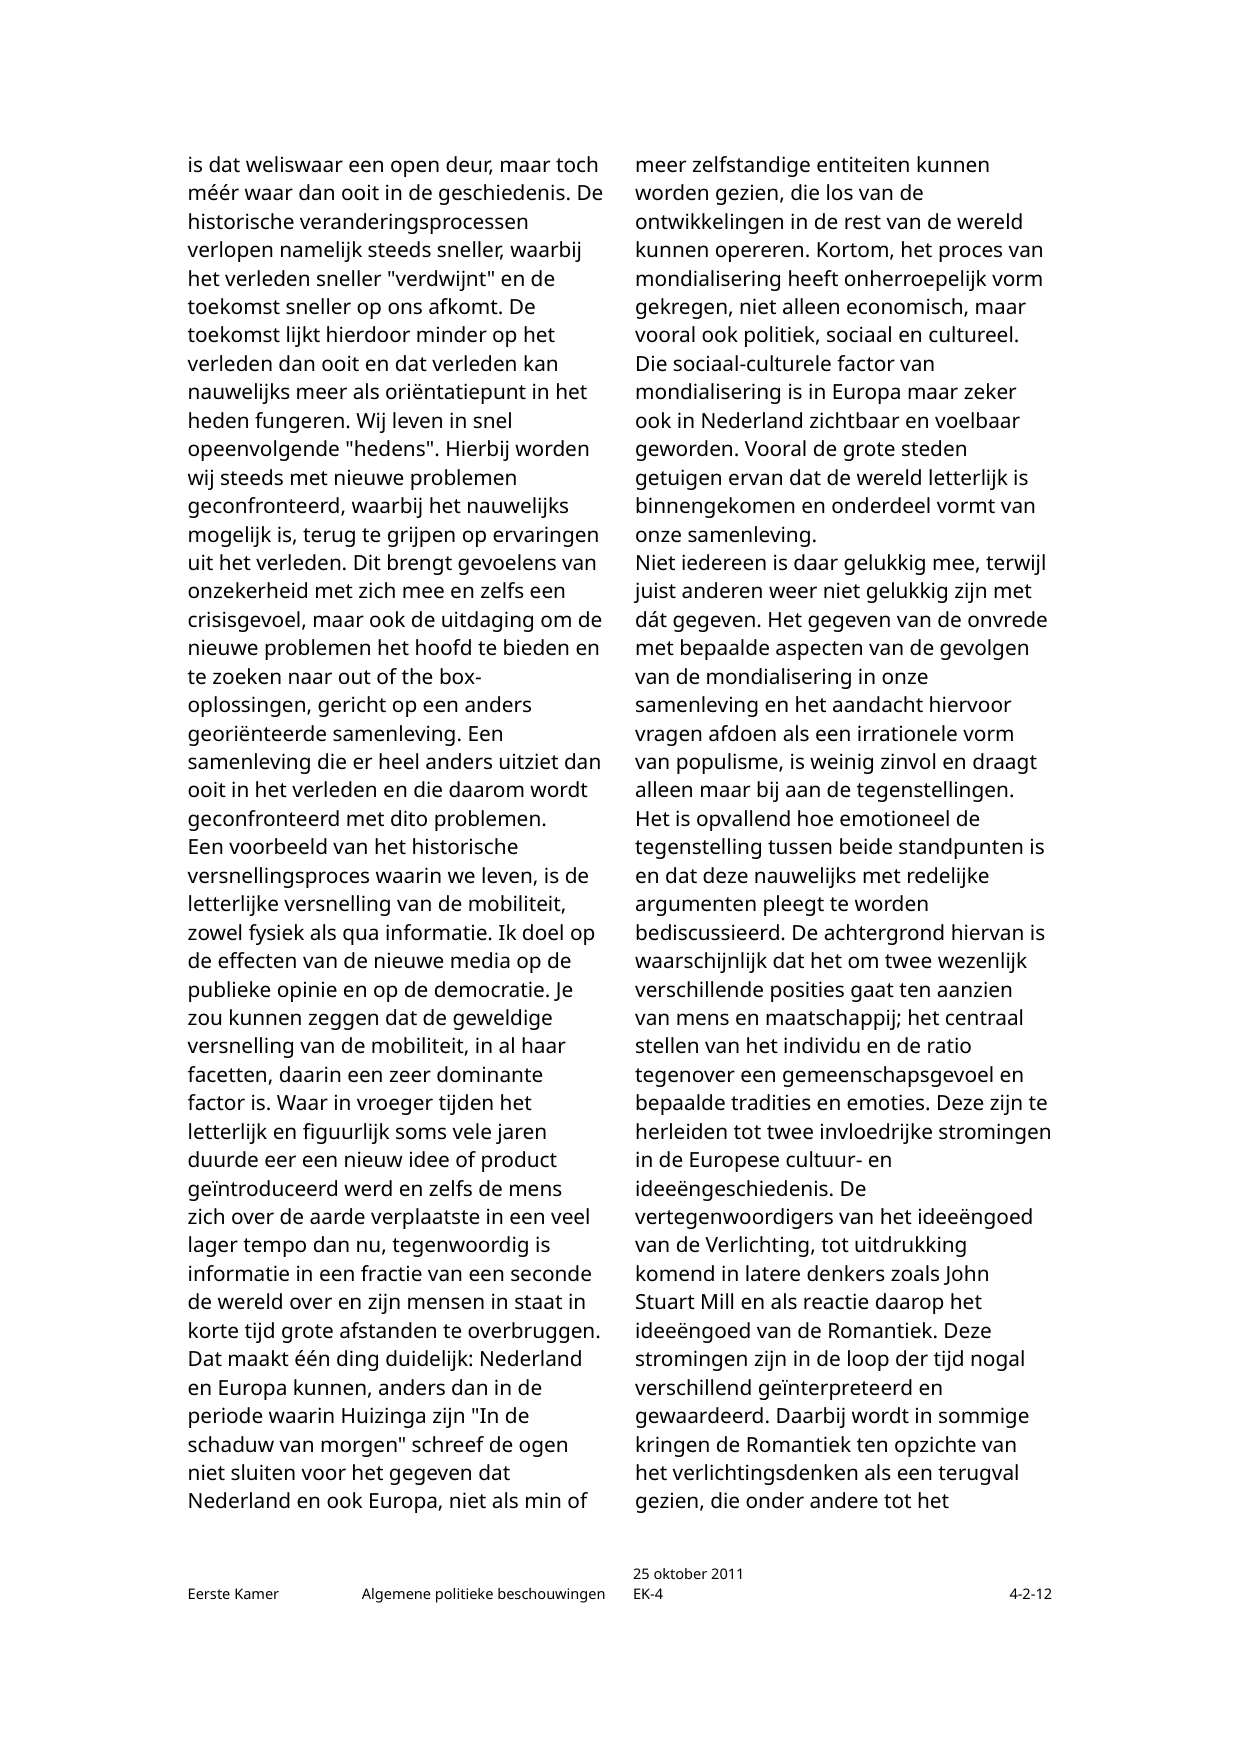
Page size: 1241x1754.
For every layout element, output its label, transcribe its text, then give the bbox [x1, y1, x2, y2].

text Niet iedereen is daar gelukkig mee, terwijl juist anderen weer niet gelukkig zijn met dát gegeven. Het gegeven van de onvrede met bepaalde aspecten van de gevolgen van de mondialisering in onze samenleving en het aandacht hiervoor vragen afdoen als een irrationele vorm van populisme, is weinig zinvol en draagt alleen maar bij aan de tegenstellingen. Het is opvallend hoe emotioneel de tegenstelling tussen beide standpunten is en dat deze nauwelijks met redelijke argumenten pleegt te worden bediscussieerd. De achtergrond hiervan is waarschijnlijk dat het om twee wezenlijk verschillende posities gaat ten aanzien van mens en maatschappij; het centraal stellen van het individu en de ratio tegenover een gemeenschapsgevoel en bepaalde tradities en emoties. Deze zijn te herleiden tot twee invloedrijke stromingen in de Europese cultuur- en ideeëngeschiedenis. De vertegenwoordigers van het ideeëngoed van de Verlichting, tot uitdrukking komend in latere denkers zoals John Stuart Mill en als reactie daarop het ideeëngoed van de Romantiek. Deze stromingen zijn in de loop der tijd nogal verschillend geïnterpreteerd en gewaardeerd. Daarbij wordt in sommige kringen de Romantiek ten opzichte van het verlichtingsdenken als een terugval gezien, die onder andere tot het [635, 548, 1053, 1515]
text Die sociaal-culturele factor van mondialisering is in Europa maar zeker ook in Nederland zichtbaar en voelbaar geworden. Vooral de grote steden getuigen ervan dat de wereld letterlijk is binnengekomen en onderdeel vormt van onze samenleving. [635, 349, 1053, 548]
text is dat weliswaar een open deur, maar toch méér waar dan ooit in de geschiedenis. De historische veranderingsprocessen verlopen namelijk steeds sneller, waarbij het verleden sneller "verdwijnt" en de toekomst sneller op ons afkomt. De toekomst lijkt hierdoor minder op het verleden dan ooit en dat verleden kan nauwelijks meer als oriëntatiepunt in het heden fungeren. Wij leven in snel opeenvolgende "hedens". Hierbij worden wij steeds met nieuwe problemen geconfronteerd, waarbij het nauwelijks mogelijk is, terug te grijpen op ervaringen uit het verleden. Dit brengt gevoelens van onzekerheid met zich mee en zelfs een crisisgevoel, maar ook de uitdaging om de nieuwe problemen het hoofd te bieden en te zoeken naar out of the box-oplossingen, gericht op een anders georiënteerde samenleving. Een samenleving die er heel anders uitziet dan ooit in het verleden en die daarom wordt geconfronteerd met dito problemen. [187, 150, 605, 832]
text Een voorbeeld van het historische versnellingsproces waarin we leven, is de letterlijke versnelling van de mobiliteit, zowel fysiek als qua informatie. Ik doel op de effecten van de nieuwe media op de publieke opinie en op de democratie. Je zou kunnen zeggen dat de geweldige versnelling van de mobiliteit, in al haar facetten, daarin een zeer dominante factor is. Waar in vroeger tijden het letterlijk en figuurlijk soms vele jaren duurde eer een nieuw idee of product geïntroduceerd werd en zelfs de mens zich over de aarde verplaatste in een veel lager tempo dan nu, tegenwoordig is informatie in een fractie van een seconde de wereld over en zijn mensen in staat in korte tijd grote afstanden te overbruggen. [187, 832, 605, 1344]
text Dat maakt één ding duidelijk: Nederland en Europa kunnen, anders dan in de periode waarin Huizinga zijn "In de schaduw van morgen" schreef de ogen niet sluiten voor het gegeven dat Nederland en ook Europa, niet als min of [187, 1344, 605, 1515]
text meer zelfstandige entiteiten kunnen worden gezien, die los van de ontwikkelingen in de rest van de wereld kunnen opereren. Kortom, het proces van mondialisering heeft onherroepelijk vorm gekregen, niet alleen economisch, maar vooral ook politiek, sociaal en cultureel. [635, 150, 1053, 349]
